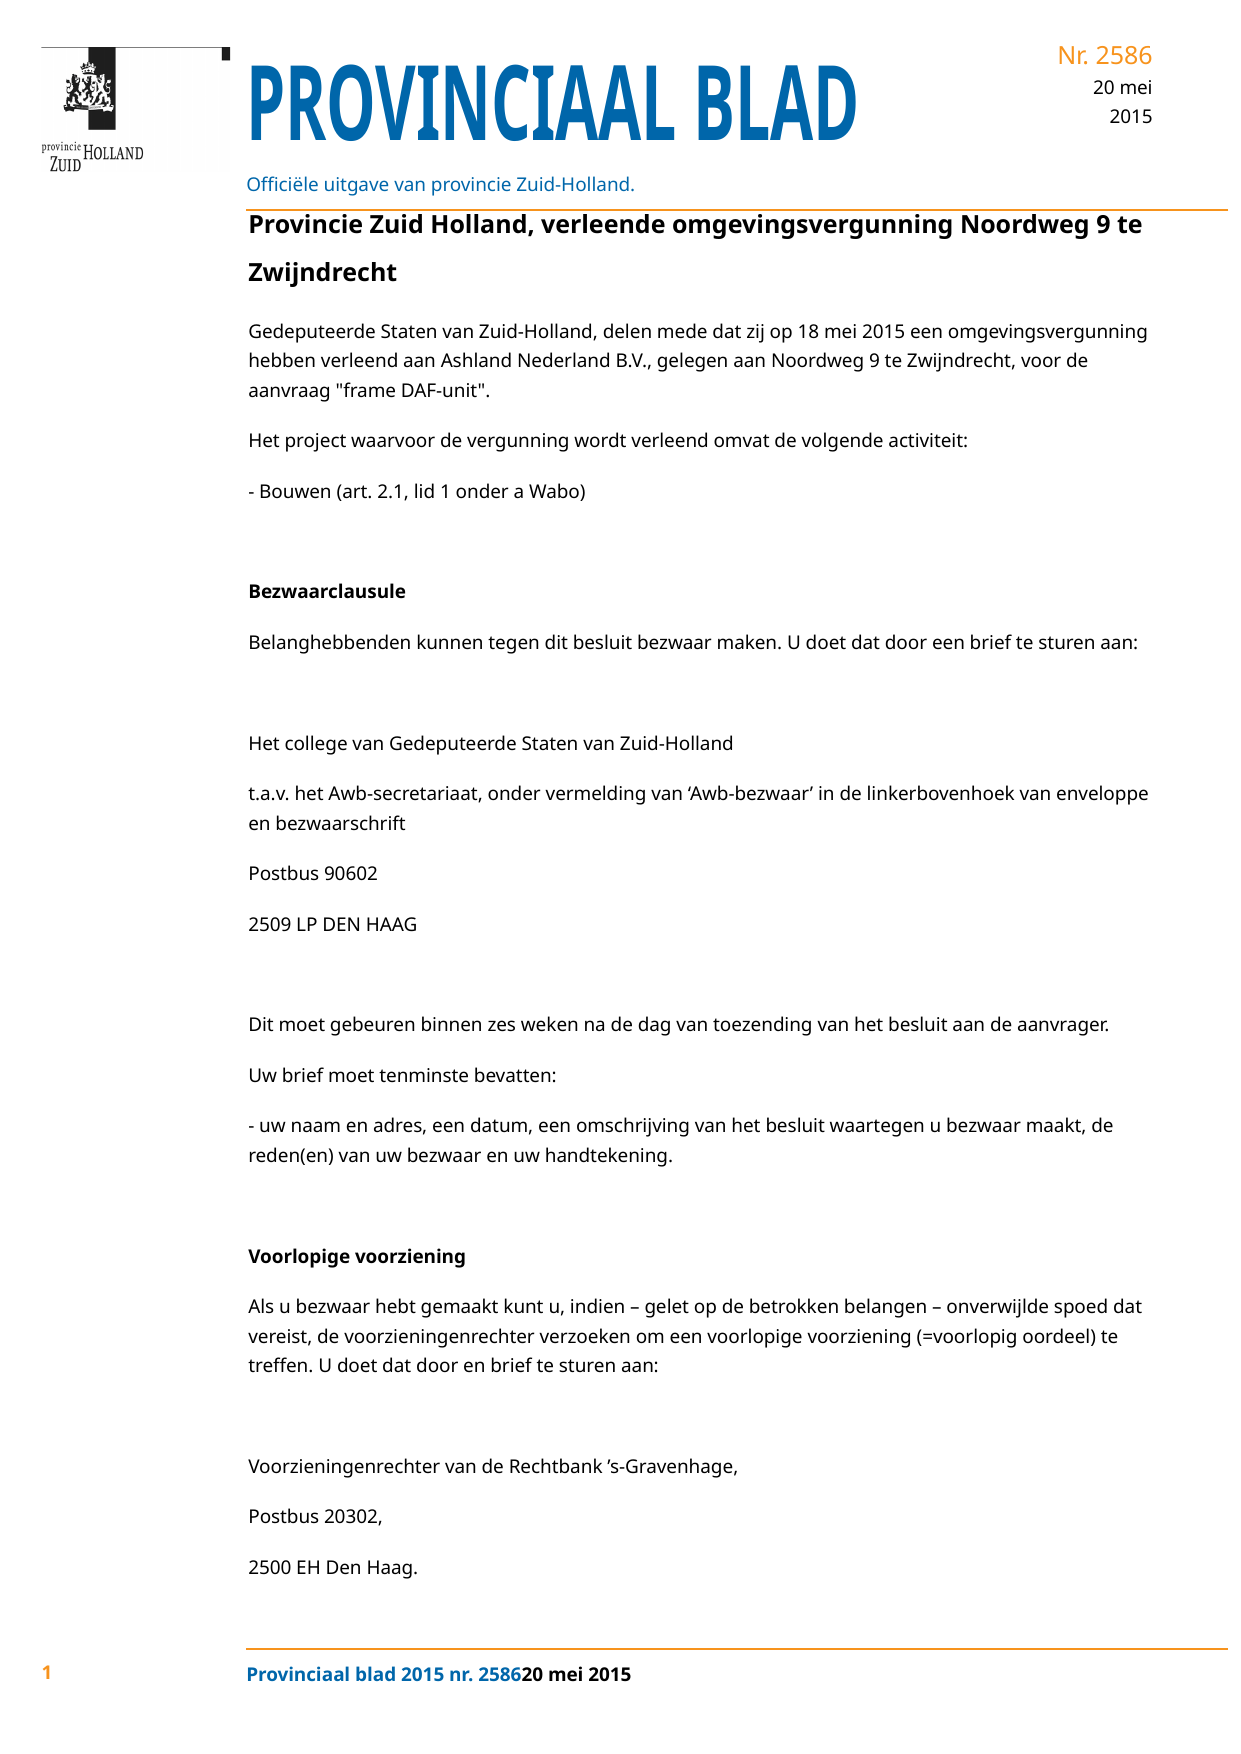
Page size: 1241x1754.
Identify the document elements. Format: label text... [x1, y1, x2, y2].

text Als u bezwaar hebt gemaakt kunt u, indien – gelet op de betrokken belangen – onverwijlde spoed dat vereist, de voorzieningenrechter verzoeken om een voorlopige voorziening (=voorlopig oordeel) te treffen. U doet dat door en brief te sturen aan: [248, 1293, 1152, 1378]
text Het college van Gedeputeerde Staten van Zuid-Holland [248, 730, 1152, 756]
text Voorzieningenrechter van de Rechtbank ’s-Gravenhage, [248, 1453, 1152, 1479]
text 2509 LP DEN HAAG [248, 911, 1152, 937]
text Provincie Zuid Holland, verleende omgevingsvergunning Noordweg 9 te Zwijndrecht [248, 211, 1152, 288]
text - uw naam en adres, een datum, een omschrijving van het besluit waartegen u bezwaar maakt, de reden(en) van uw bezwaar en uw handtekening. [248, 1112, 1152, 1168]
text Voorlopige voorziening [248, 1243, 1152, 1269]
text Bezwaarclausule [248, 579, 1152, 604]
text Het project waarvoor de vergunning wordt verleend omvat de volgende activiteit: [248, 427, 1152, 453]
text t.a.v. het Awb-secretariaat, onder vermelding van ‘Awb-bezwaar’ in de linkerbovenhoek van enveloppe en bezwaarschrift [248, 780, 1152, 836]
text Belanghebbenden kunnen tegen dit besluit bezwaar maken. U doet dat door een brief te sturen aan: [248, 629, 1152, 655]
text Dit moet gebeuren binnen zes weken na de dag van toezending van het besluit aan de aanvrager. [248, 1012, 1152, 1037]
text Uw brief moet tenminste bevatten: [248, 1062, 1152, 1088]
text Postbus 20302, [248, 1504, 1152, 1529]
text 2500 EH Den Haag. [248, 1554, 1152, 1580]
picture [41, 47, 231, 172]
text Gedeputeerde Staten van Zuid-Holland, delen mede dat zij op 18 mei 2015 een omgevingsvergunning hebben verleend aan Ashland Nederland B.V., gelegen aan Noordweg 9 te Zwijndrecht, voor de aanvraag "frame DAF-unit". [248, 318, 1152, 403]
text - Bouwen (art. 2.1, lid 1 onder a Wabo) [248, 478, 1152, 504]
text Postbus 90602 [248, 860, 1152, 886]
